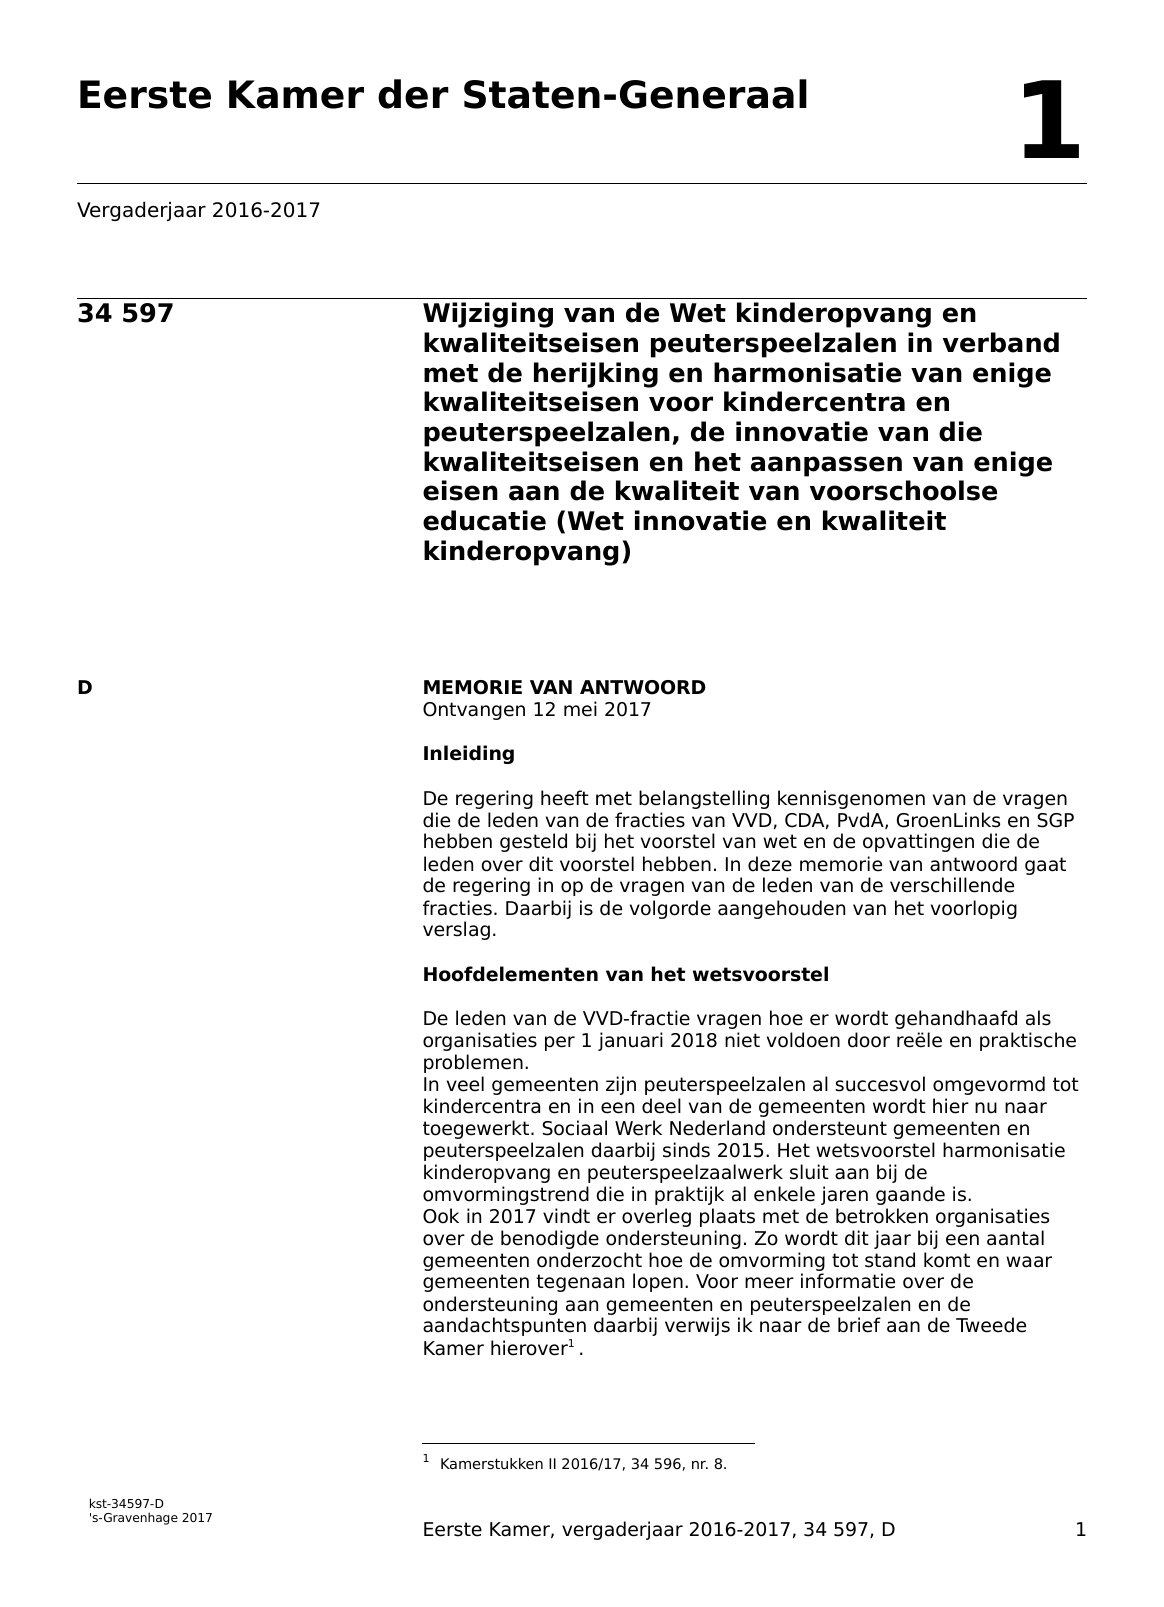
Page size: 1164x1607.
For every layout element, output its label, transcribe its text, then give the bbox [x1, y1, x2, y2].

subtitle 34 597 Wijziging van de Wet kinderopvang en kwaliteitseisen peuterspeelzalen in verband met de herijking en harmonisatie van enige kwaliteitseisen voor kindercentra en peuterspeelzalen, de innovatie van die kwaliteitseisen en het aanpassen van enige eisen aan de kwaliteit van voorschoolse educatie (Wet innovatie en kwaliteit kinderopvang) [77, 299, 1087, 566]
text Ontvangen 12 mei 2017 [422, 699, 1087, 721]
text De regering heeft met belangstelling kennisgenomen van de vragen die de leden van de fracties van VVD, CDA, PvdA, GroenLinks en SGP hebben gesteld bij het voorstel van wet en de opvattingen die de leden over dit voorstel hebben. In deze memorie van antwoord gaat de regering in op de vragen van de leden van de verschillende fracties. Daarbij is de volgorde aangehouden van het voorlopig verslag. [422, 787, 1087, 941]
subtitle D MEMORIE VAN ANTWOORD [77, 677, 1087, 699]
subtitle Inleiding [422, 743, 1087, 765]
text De leden van de VVD-fractie vragen hoe er wordt gehandhaafd als organisaties per 1 januari 2018 niet voldoen door reële en praktische problemen. [422, 1008, 1087, 1074]
subtitle Hoofdelementen van het wetsvoorstel [422, 963, 1087, 986]
text Kamerstukken II 2016/17, 34 596, nr. 8. [422, 1452, 1087, 1474]
table_header Eerste Kamer der Staten-Generaal [77, 59, 886, 183]
table_cell Vergaderjaar 2016-2017 [77, 184, 1087, 298]
text In veel gemeenten zijn peuterspeelzalen al succesvol omgevormd tot kindercentra en in een deel van de gemeenten wordt hier nu naar toegewerkt. Sociaal Werk Nederland ondersteunt gemeenten en peuterspeelzalen daarbij sinds 2015. Het wetsvoorstel harmonisatie kinderopvang en peuterspeelzaalwerk sluit aan bij de omvormingstrend die in praktijk al enkele jaren gaande is. [422, 1074, 1087, 1206]
text Ook in 2017 vindt er overleg plaats met de betrokken organisaties over de benodigde ondersteuning. Zo wordt dit jaar bij een aantal gemeenten onderzocht hoe de omvorming tot stand komt en waar gemeenten tegenaan lopen. Voor meer informatie over de ondersteuning aan gemeenten en peuterspeelzalen en de aandachtspunten daarbij verwijs ik naar de brief aan de Tweede Kamer hierover. [422, 1206, 1087, 1359]
text kst-34597-D [88, 1497, 323, 1511]
table_header 1 [886, 59, 1087, 183]
text 's-Gravenhage 2017 [88, 1511, 323, 1525]
